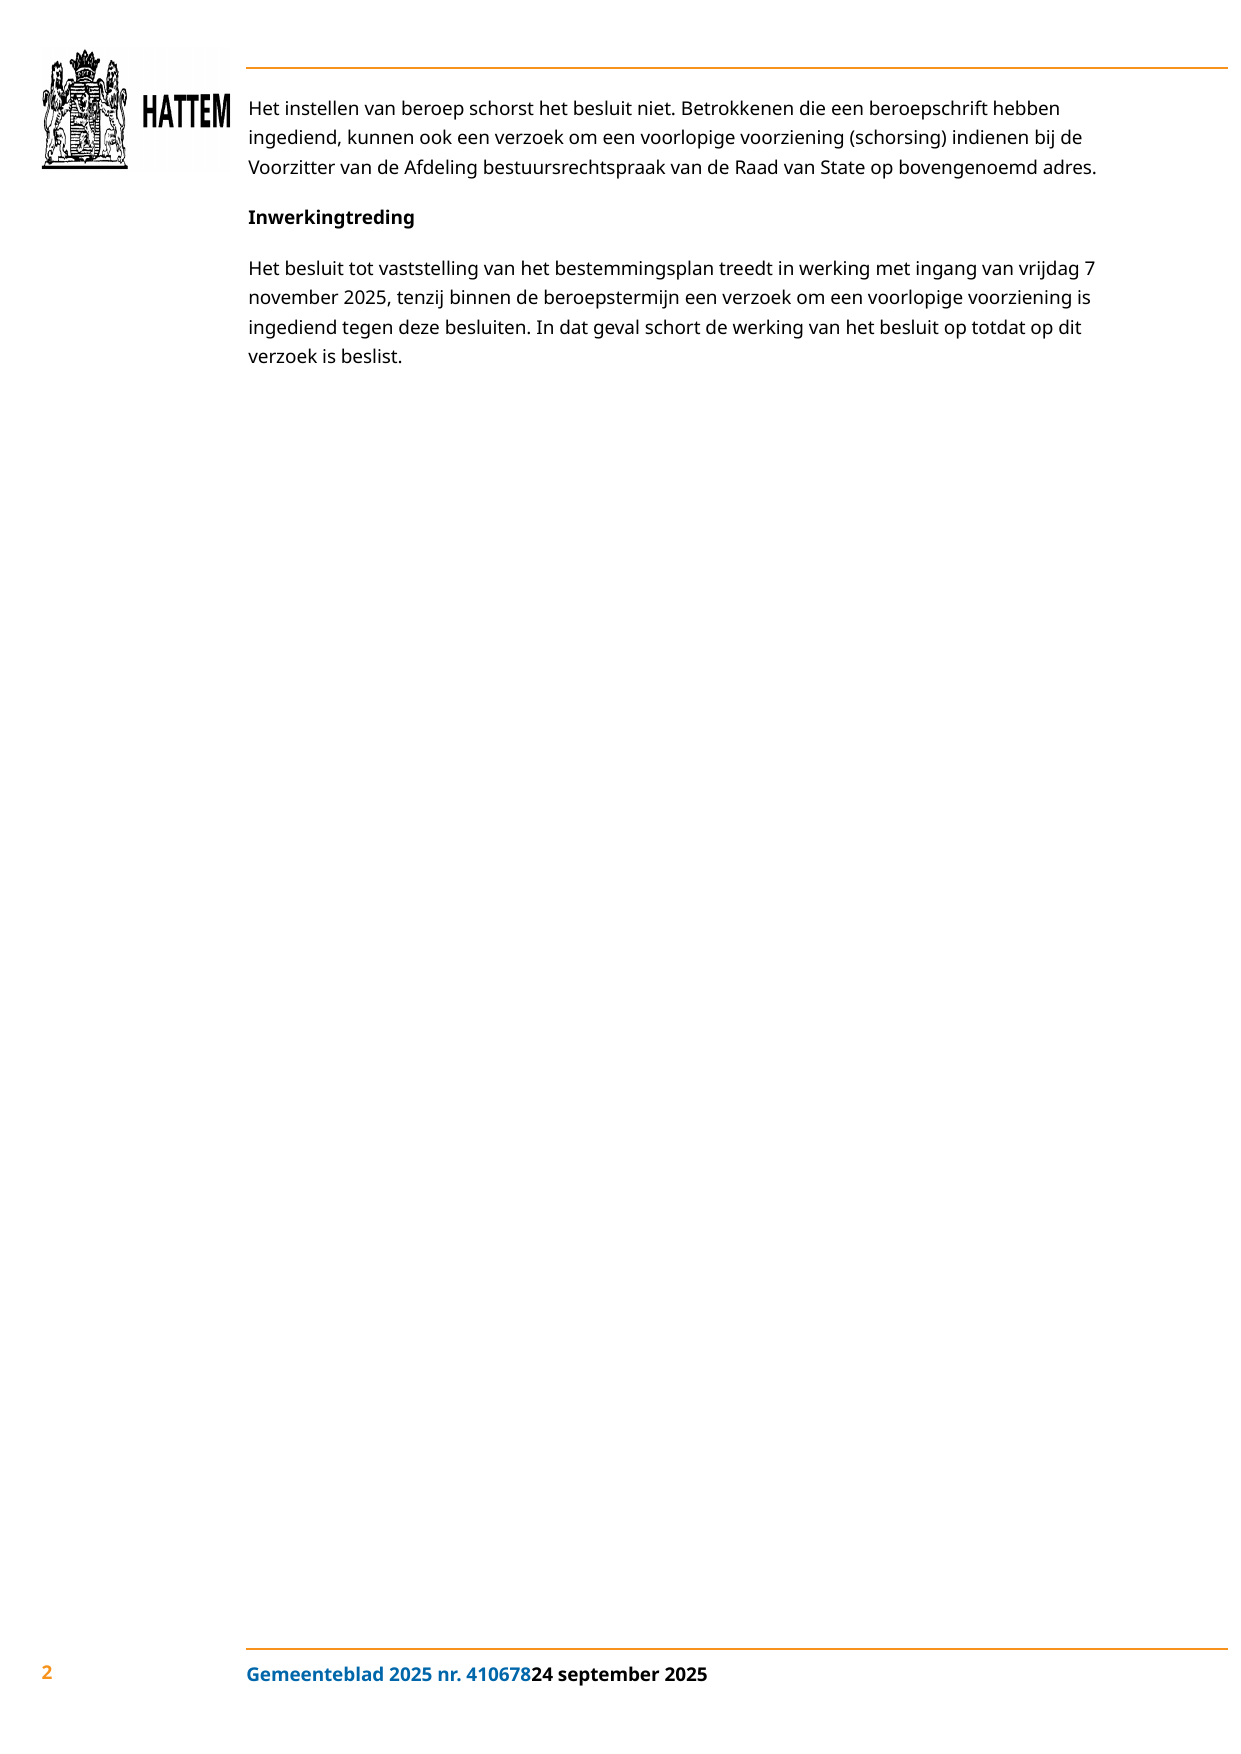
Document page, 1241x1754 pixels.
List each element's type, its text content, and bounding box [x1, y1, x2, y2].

text Inwerkingtreding [248, 204, 1152, 230]
picture [41, 47, 231, 172]
text Het besluit tot vaststelling van het bestemmingsplan treedt in werking met ingang van vrijdag 7 november 2025, tenzij binnen de beroepstermijn een verzoek om een voorlopige voorziening is ingediend tegen deze besluiten. In dat geval schort de werking van het besluit op totdat op dit verzoek is beslist. [248, 255, 1152, 369]
text Het instellen van beroep schorst het besluit niet. Betrokkenen die een beroepschrift hebben ingediend, kunnen ook een verzoek om een voorlopige voorziening (schorsing) indienen bij de Voorzitter van de Afdeling bestuursrechtspraak van de Raad van State op bovengenoemd adres. [248, 95, 1152, 180]
